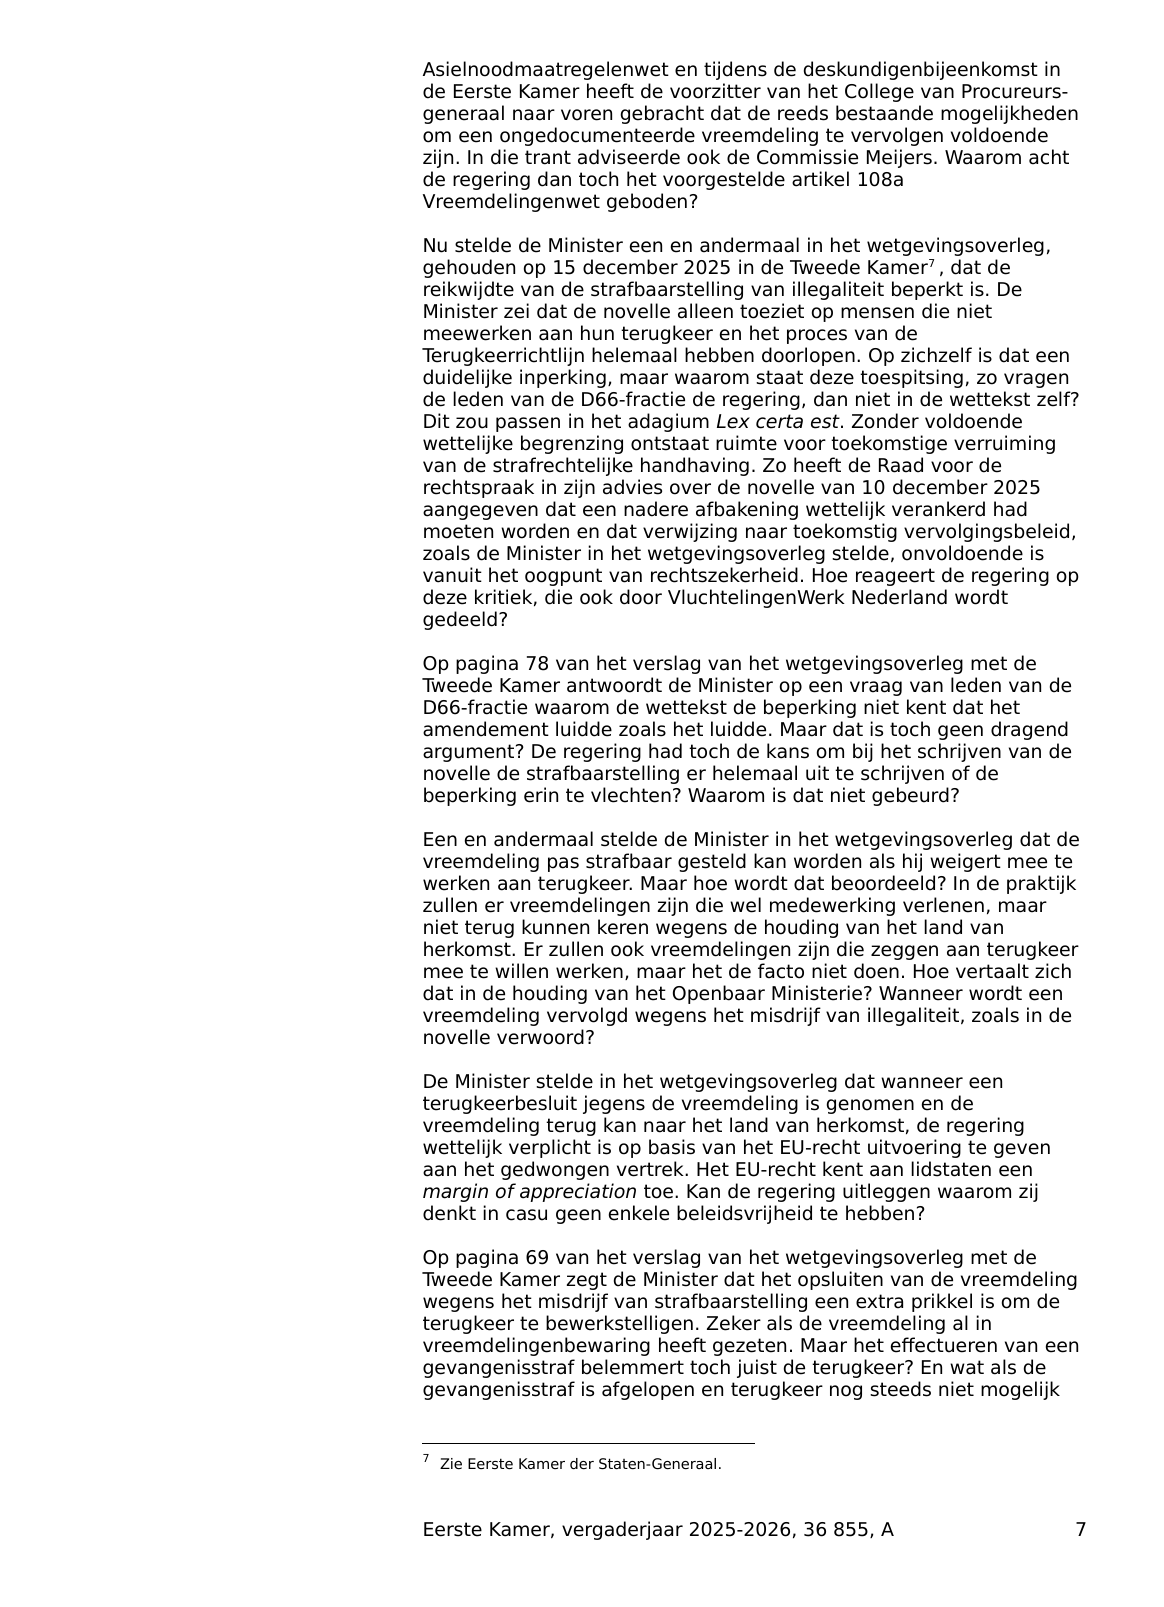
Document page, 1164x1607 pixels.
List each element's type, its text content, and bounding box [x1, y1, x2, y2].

text Zie Eerste Kamer der Staten-Generaal. [422, 1452, 1087, 1474]
text Op pagina 78 van het verslag van het wetgevingsoverleg met de Tweede Kamer antwoordt de Minister op een vraag van leden van de D66-fractie waarom de wettekst de beperking niet kent dat het amendement luidde zoals het luidde. Maar dat is toch geen dragend argument? De regering had toch de kans om bij het schrijven van de novelle de strafbaarstelling er helemaal uit te schrijven of de beperking erin te vlechten? Waarom is dat niet gebeurd? [422, 653, 1087, 807]
text De Minister stelde in het wetgevingsoverleg dat wanneer een terugkeerbesluit jegens de vreemdeling is genomen en de vreemdeling terug kan naar het land van herkomst, de regering wettelijk verplicht is op basis van het EU-recht uitvoering te geven aan het gedwongen vertrek. Het EU-recht kent aan lidstaten een margin of appreciation toe. Kan de regering uitleggen waarom zij denkt in casu geen enkele beleidsvrijheid te hebben? [422, 1071, 1087, 1225]
text Nu stelde de Minister een en andermaal in het wetgevingsoverleg, gehouden op 15 december 2025 in de Tweede Kamer, dat de reikwijdte van de strafbaarstelling van illegaliteit beperkt is. De Minister zei dat de novelle alleen toeziet op mensen die niet meewerken aan hun terugkeer en het proces van de Terugkeerrichtlijn helemaal hebben doorlopen. Op zichzelf is dat een duidelijke inperking, maar waarom staat deze toespitsing, zo vragen de leden van de D66-fractie de regering, dan niet in de wettekst zelf? Dit zou passen in het adagium Lex certa est. Zonder voldoende wettelijke begrenzing ontstaat ruimte voor toekomstige verruiming van de strafrechtelijke handhaving. Zo heeft de Raad voor de rechtspraak in zijn advies over de novelle van 10 december 2025 aangegeven dat een nadere afbakening wettelijk verankerd had moeten worden en dat verwijzing naar toekomstig vervolgingsbeleid, zoals de Minister in het wetgevingsoverleg stelde, onvoldoende is vanuit het oogpunt van rechtszekerheid. Hoe reageert de regering op deze kritiek, die ook door VluchtelingenWerk Nederland wordt gedeeld? [422, 235, 1087, 631]
text Een en andermaal stelde de Minister in het wetgevingsoverleg dat de vreemdeling pas strafbaar gesteld kan worden als hij weigert mee te werken aan terugkeer. Maar hoe wordt dat beoordeeld? In de praktijk zullen er vreemdelingen zijn die wel medewerking verlenen, maar niet terug kunnen keren wegens de houding van het land van herkomst. Er zullen ook vreemdelingen zijn die zeggen aan terugkeer mee te willen werken, maar het de facto niet doen. Hoe vertaalt zich dat in de houding van het Openbaar Ministerie? Wanneer wordt een vreemdeling vervolgd wegens het misdrijf van illegaliteit, zoals in de novelle verwoord? [422, 829, 1087, 1049]
text Asielnoodmaatregelenwet en tijdens de deskundigenbijeenkomst in de Eerste Kamer heeft de voorzitter van het College van Procureurs-generaal naar voren gebracht dat de reeds bestaande mogelijkheden om een ongedocumenteerde vreemdeling te vervolgen voldoende zijn. In die trant adviseerde ook de Commissie Meijers. Waarom acht de regering dan toch het voorgestelde artikel 108a Vreemdelingenwet geboden? [422, 59, 1087, 213]
text Op pagina 69 van het verslag van het wetgevingsoverleg met de Tweede Kamer zegt de Minister dat het opsluiten van de vreemdeling wegens het misdrijf van strafbaarstelling een extra prikkel is om de terugkeer te bewerkstelligen. Zeker als de vreemdeling al in vreemdelingenbewaring heeft gezeten. Maar het effectueren van een gevangenisstraf belemmert toch juist de terugkeer? En wat als de gevangenisstraf is afgelopen en terugkeer nog steeds niet mogelijk [422, 1247, 1087, 1401]
